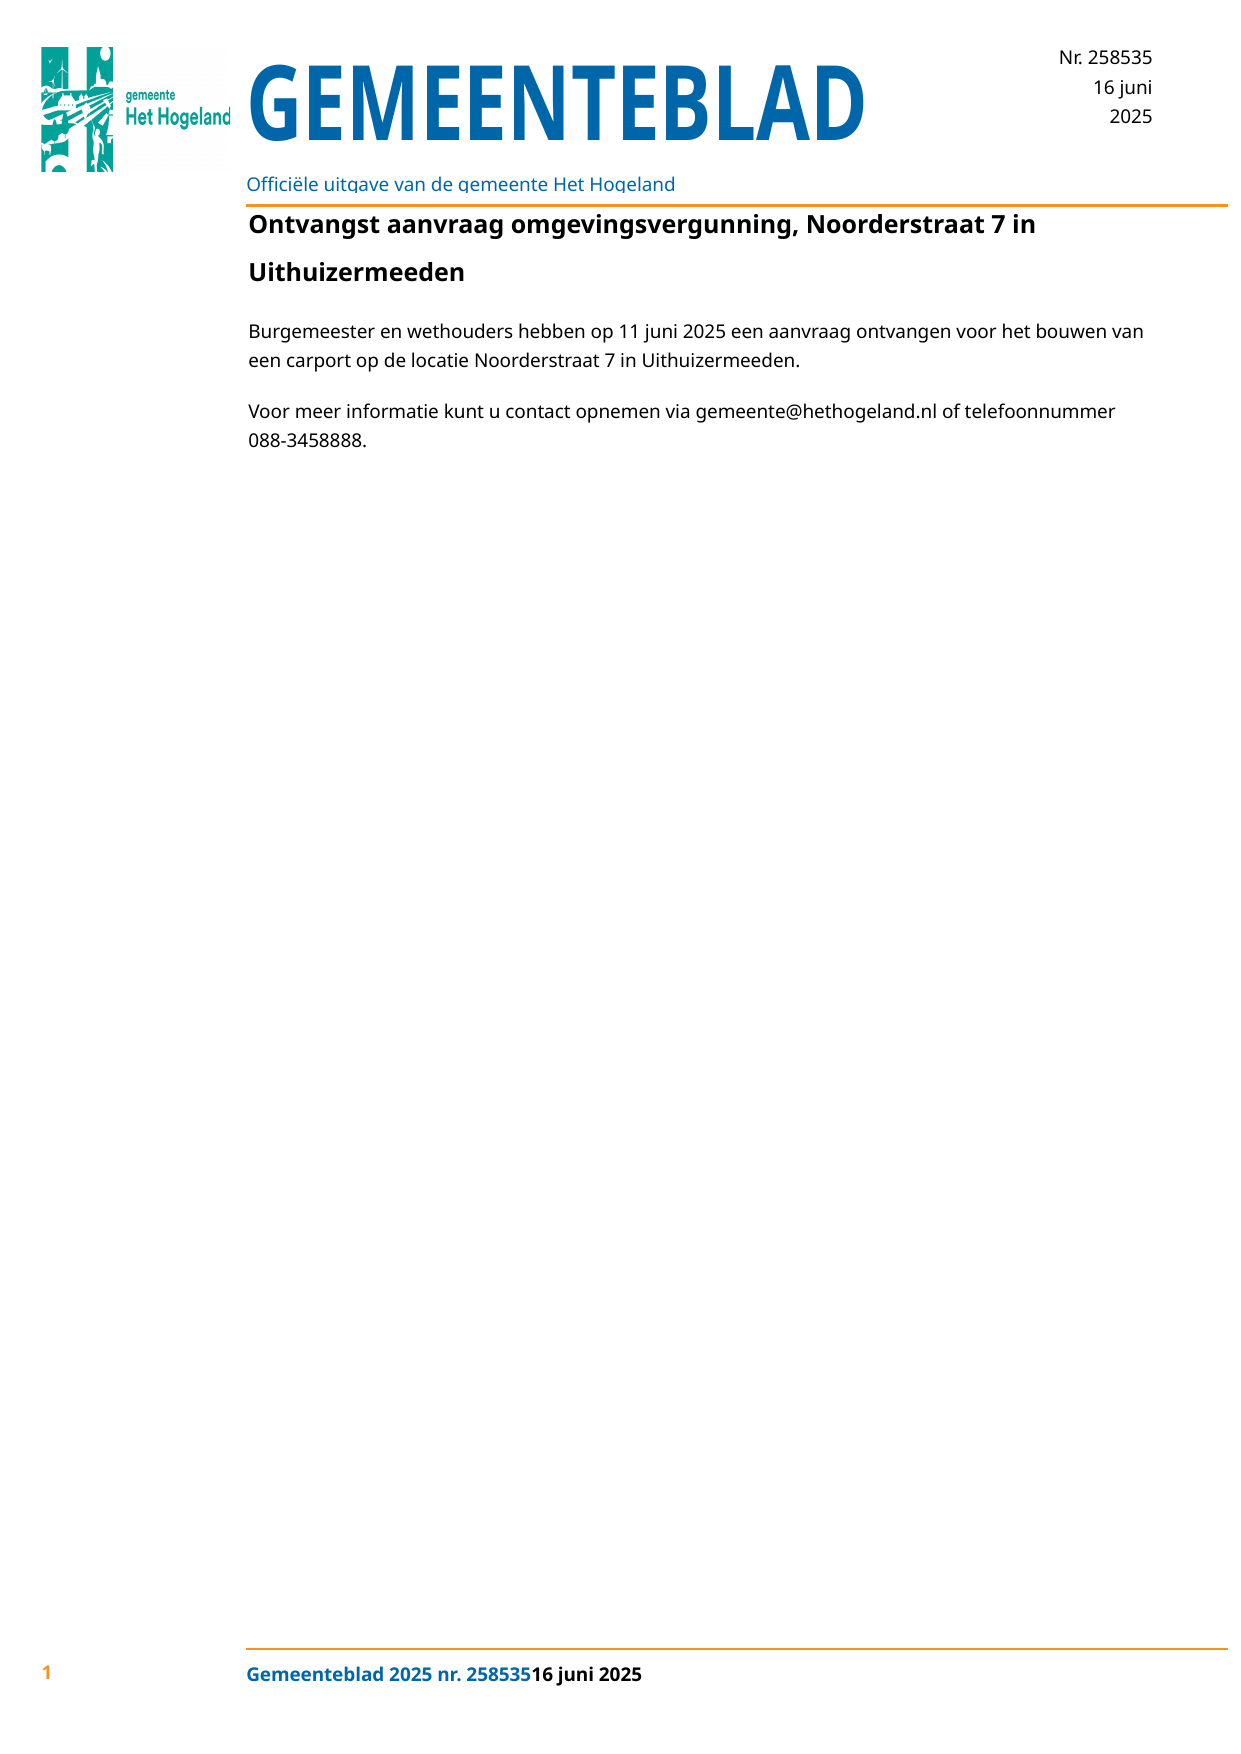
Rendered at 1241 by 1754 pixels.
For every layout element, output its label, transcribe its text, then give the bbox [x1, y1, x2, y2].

text Ontvangst aanvraag omgevingsvergunning, Noorderstraat 7 in Uithuizermeeden [248, 207, 1152, 288]
picture [41, 47, 231, 172]
text Voor meer informatie kunt u contact opnemen via gemeente@hethogeland.nl of telefoonnummer 088-3458888. [248, 398, 1152, 453]
text Burgemeester en wethouders hebben op 11 juni 2025 een aanvraag ontvangen voor het bouwen van een carport op de locatie Noorderstraat 7 in Uithuizermeeden. [248, 318, 1152, 373]
